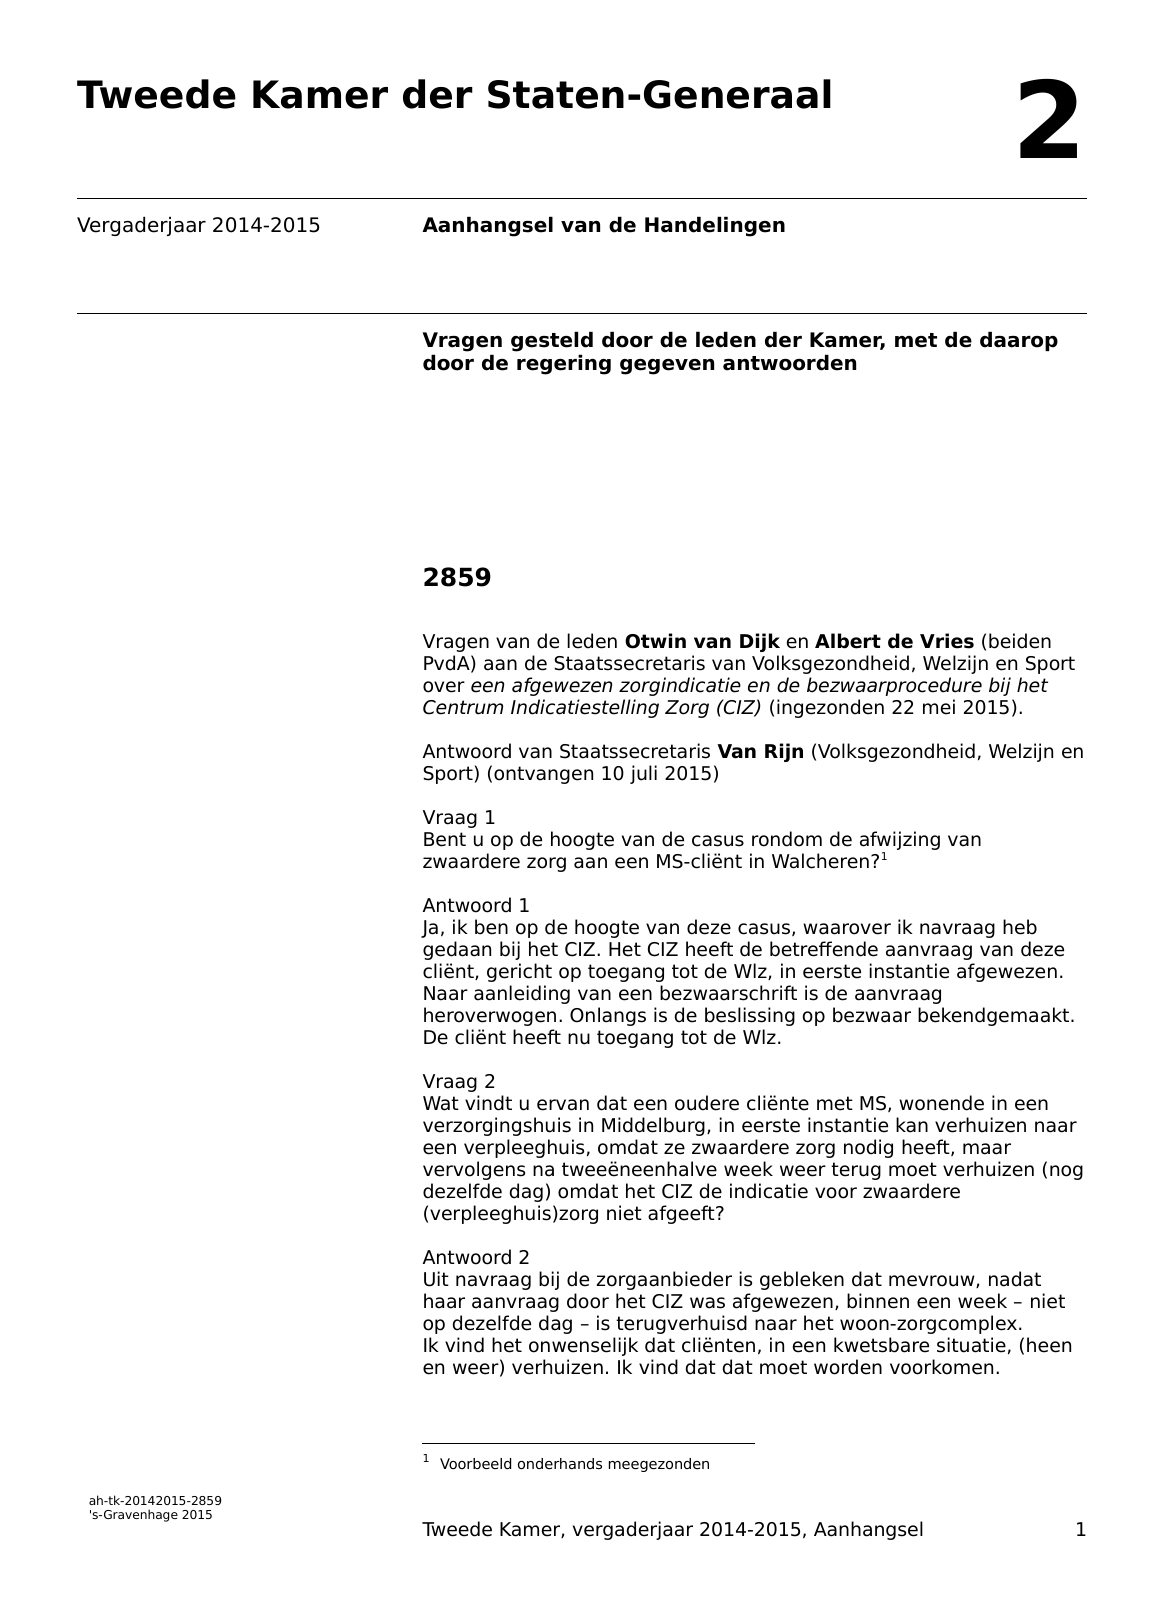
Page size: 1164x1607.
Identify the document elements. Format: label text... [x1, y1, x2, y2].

table_cell [77, 314, 422, 376]
text ah-tk-20142015-2859 [88, 1494, 323, 1508]
text Voorbeeld onderhands meegezonden [422, 1452, 1087, 1474]
table_header Tweede Kamer der Staten-Generaal [77, 59, 886, 198]
table_cell Vragen gesteld door de leden der Kamer, met de daarop door de regering gegeven antwoorden [422, 314, 1087, 376]
text Bent u op de hoogte van de casus rondom de afwijzing van zwaardere zorg aan een MS-cliënt in Walcheren? [422, 829, 1087, 873]
table_cell Aanhangsel van de Handelingen [422, 199, 1087, 313]
text Antwoord 1 [422, 895, 1087, 917]
text Wat vindt u ervan dat een oudere cliënte met MS, wonende in een verzorgingshuis in Middelburg, in eerste instantie kan verhuizen naar een verpleeghuis, omdat ze zwaardere zorg nodig heeft, maar vervolgens na tweeëneenhalve week weer terug moet verhuizen (nog dezelfde dag) omdat het CIZ de indicatie voor zwaardere (verpleeghuis)zorg niet afgeeft? [422, 1093, 1087, 1225]
text Ik vind het onwenselijk dat cliënten, in een kwetsbare situatie, (heen en weer) verhuizen. Ik vind dat dat moet worden voorkomen. [422, 1335, 1087, 1379]
text Vraag 1 [422, 807, 1087, 829]
text Uit navraag bij de zorgaanbieder is gebleken dat mevrouw, nadat haar aanvraag door het CIZ was afgewezen, binnen een week – niet op dezelfde dag – is terugverhuisd naar het woon-zorgcomplex. [422, 1269, 1087, 1335]
text Vragen van de leden Otwin van Dijk en Albert de Vries (beiden PvdA) aan de Staatssecretaris van Volksgezondheid, Welzijn en Sport over een afgewezen zorgindicatie en de bezwaarprocedure bij het Centrum Indicatiestelling Zorg (CIZ) (ingezonden 22 mei 2015). [422, 631, 1087, 718]
text 's-Gravenhage 2015 [88, 1508, 323, 1522]
text 2859 [422, 563, 1087, 592]
text Vraag 2 [422, 1071, 1087, 1093]
text Ja, ik ben op de hoogte van deze casus, waarover ik navraag heb gedaan bij het CIZ. Het CIZ heeft de betreffende aanvraag van deze cliënt, gericht op toegang tot de Wlz, in eerste instantie afgewezen. Naar aanleiding van een bezwaarschrift is de aanvraag heroverwogen. Onlangs is de beslissing op bezwaar bekendgemaakt. De cliënt heeft nu toegang tot de Wlz. [422, 917, 1087, 1049]
text Antwoord 2 [422, 1247, 1087, 1269]
table_cell Vergaderjaar 2014-2015 [77, 199, 422, 313]
text Antwoord van Staatssecretaris Van Rijn (Volksgezondheid, Welzijn en Sport) (ontvangen 10 juli 2015) [422, 741, 1087, 785]
table_header 2 [886, 59, 1087, 198]
